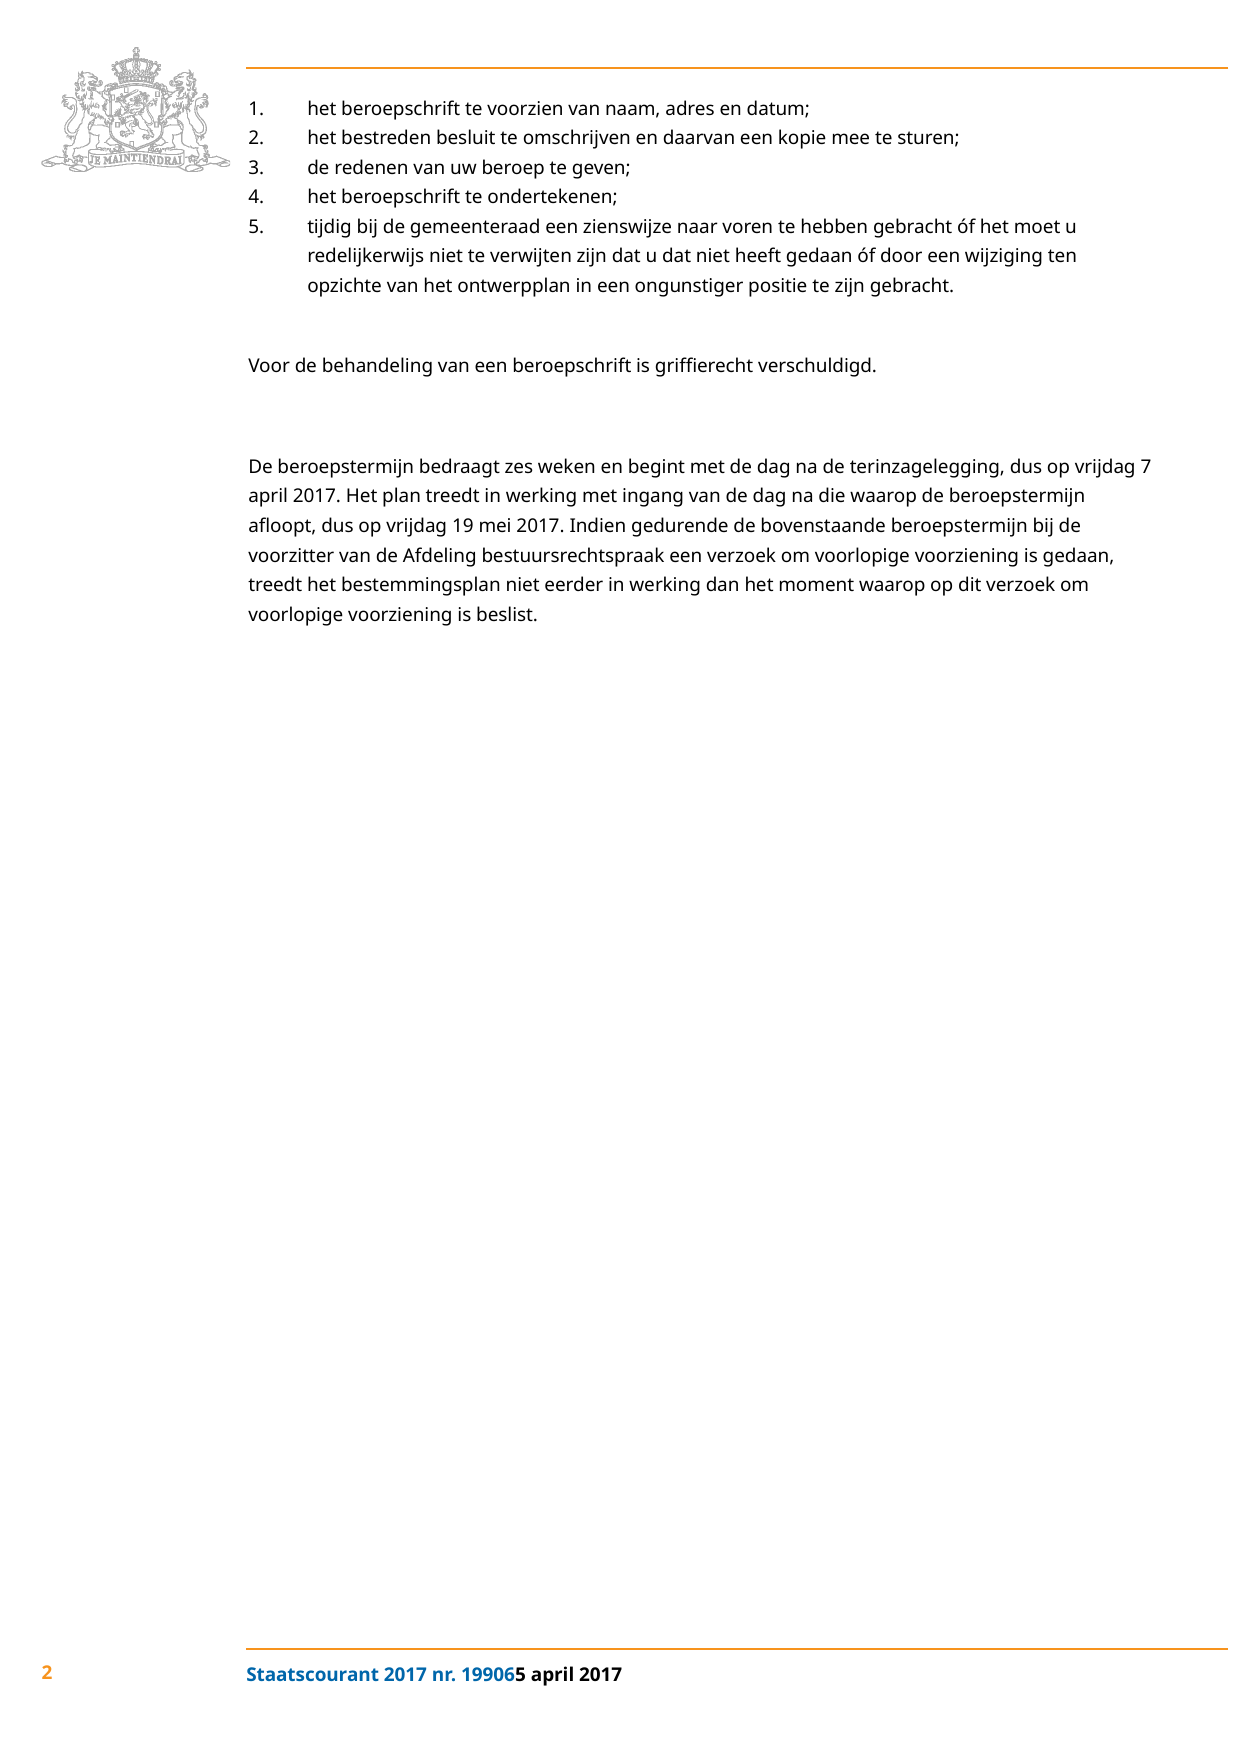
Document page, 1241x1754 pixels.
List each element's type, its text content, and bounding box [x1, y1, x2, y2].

text Voor de behandeling van een beroepschrift is griffierecht verschuldigd. [248, 352, 1152, 378]
list het beroepschrift te voorzien van naam, adres en datum; [248, 95, 1152, 121]
text De beroepstermijn bedraagt zes weken en begint met de dag na de terinzagelegging, dus op vrijdag 7 april 2017. Het plan treedt in werking met ingang van de dag na die waarop de beroepstermijn afloopt, dus op vrijdag 19 mei 2017. Indien gedurende de bovenstaande beroeps­termijn bij de voorzitter van de Afdeling bestuursrechtspraak een verzoek om voorlopige voorziening is gedaan, treedt het bestemmingsplan niet eerder in werking dan het moment waarop op dit verzoek om voorlopige voorziening is beslist. [248, 453, 1152, 627]
list het beroepschrift te ondertekenen; [248, 183, 1152, 209]
list het bestreden besluit te omschrijven en daarvan een kopie mee te sturen; [248, 124, 1152, 150]
list de redenen van uw beroep te geven; [248, 154, 1152, 180]
list tijdig bij de gemeenteraad een zienswijze naar voren te hebben gebracht óf het moet u redelijkerwijs niet te verwijten zijn dat u dat niet heeft gedaan óf door een wijziging ten opzichte van het ontwerpplan in een ongunstiger positie te zijn gebracht. [248, 213, 1152, 298]
picture [41, 47, 231, 172]
